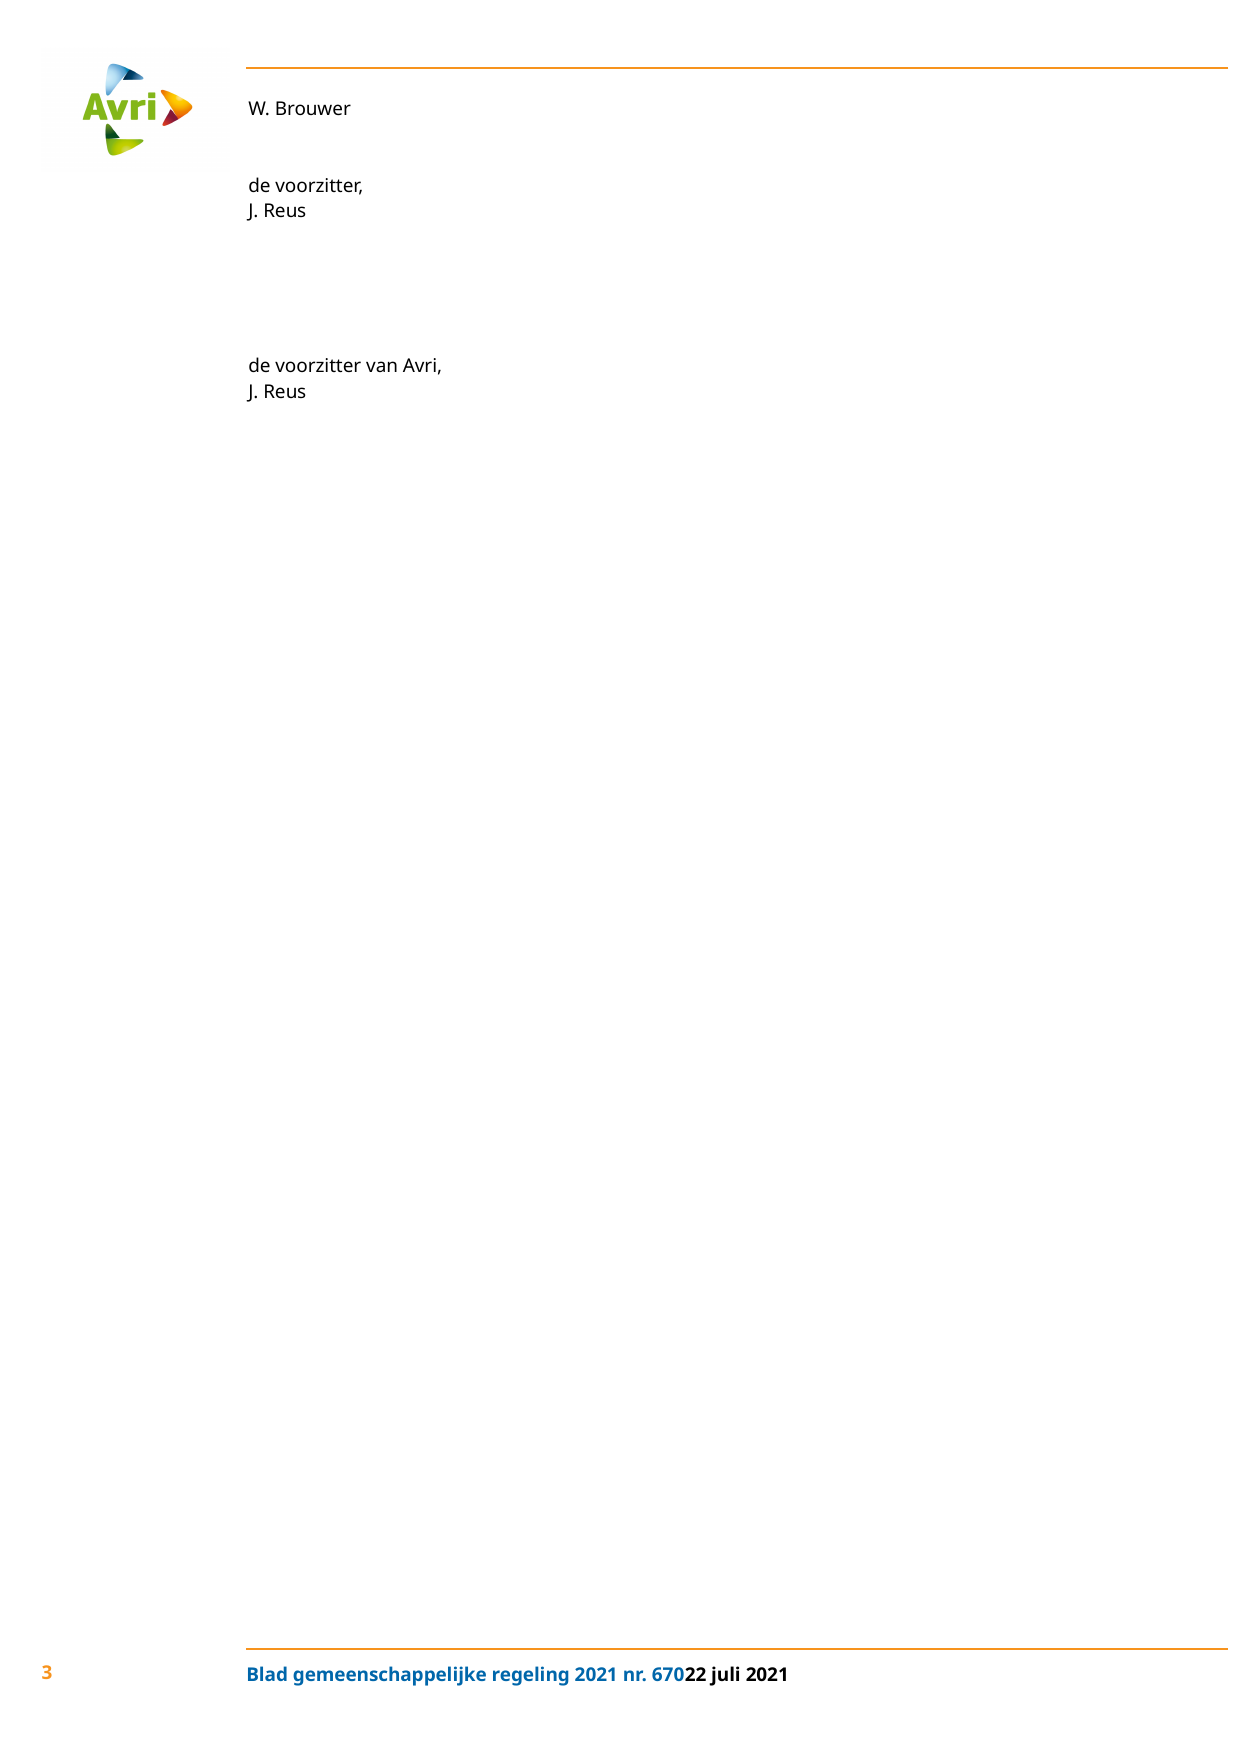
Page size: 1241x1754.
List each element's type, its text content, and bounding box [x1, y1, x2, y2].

text W. Brouwer [248, 95, 1152, 121]
text de voorzitter, [248, 172, 1152, 198]
text de voorzitter van Avri, [248, 352, 1152, 378]
picture [41, 47, 231, 172]
text J. Reus [248, 198, 1152, 223]
text J. Reus [248, 378, 1152, 403]
